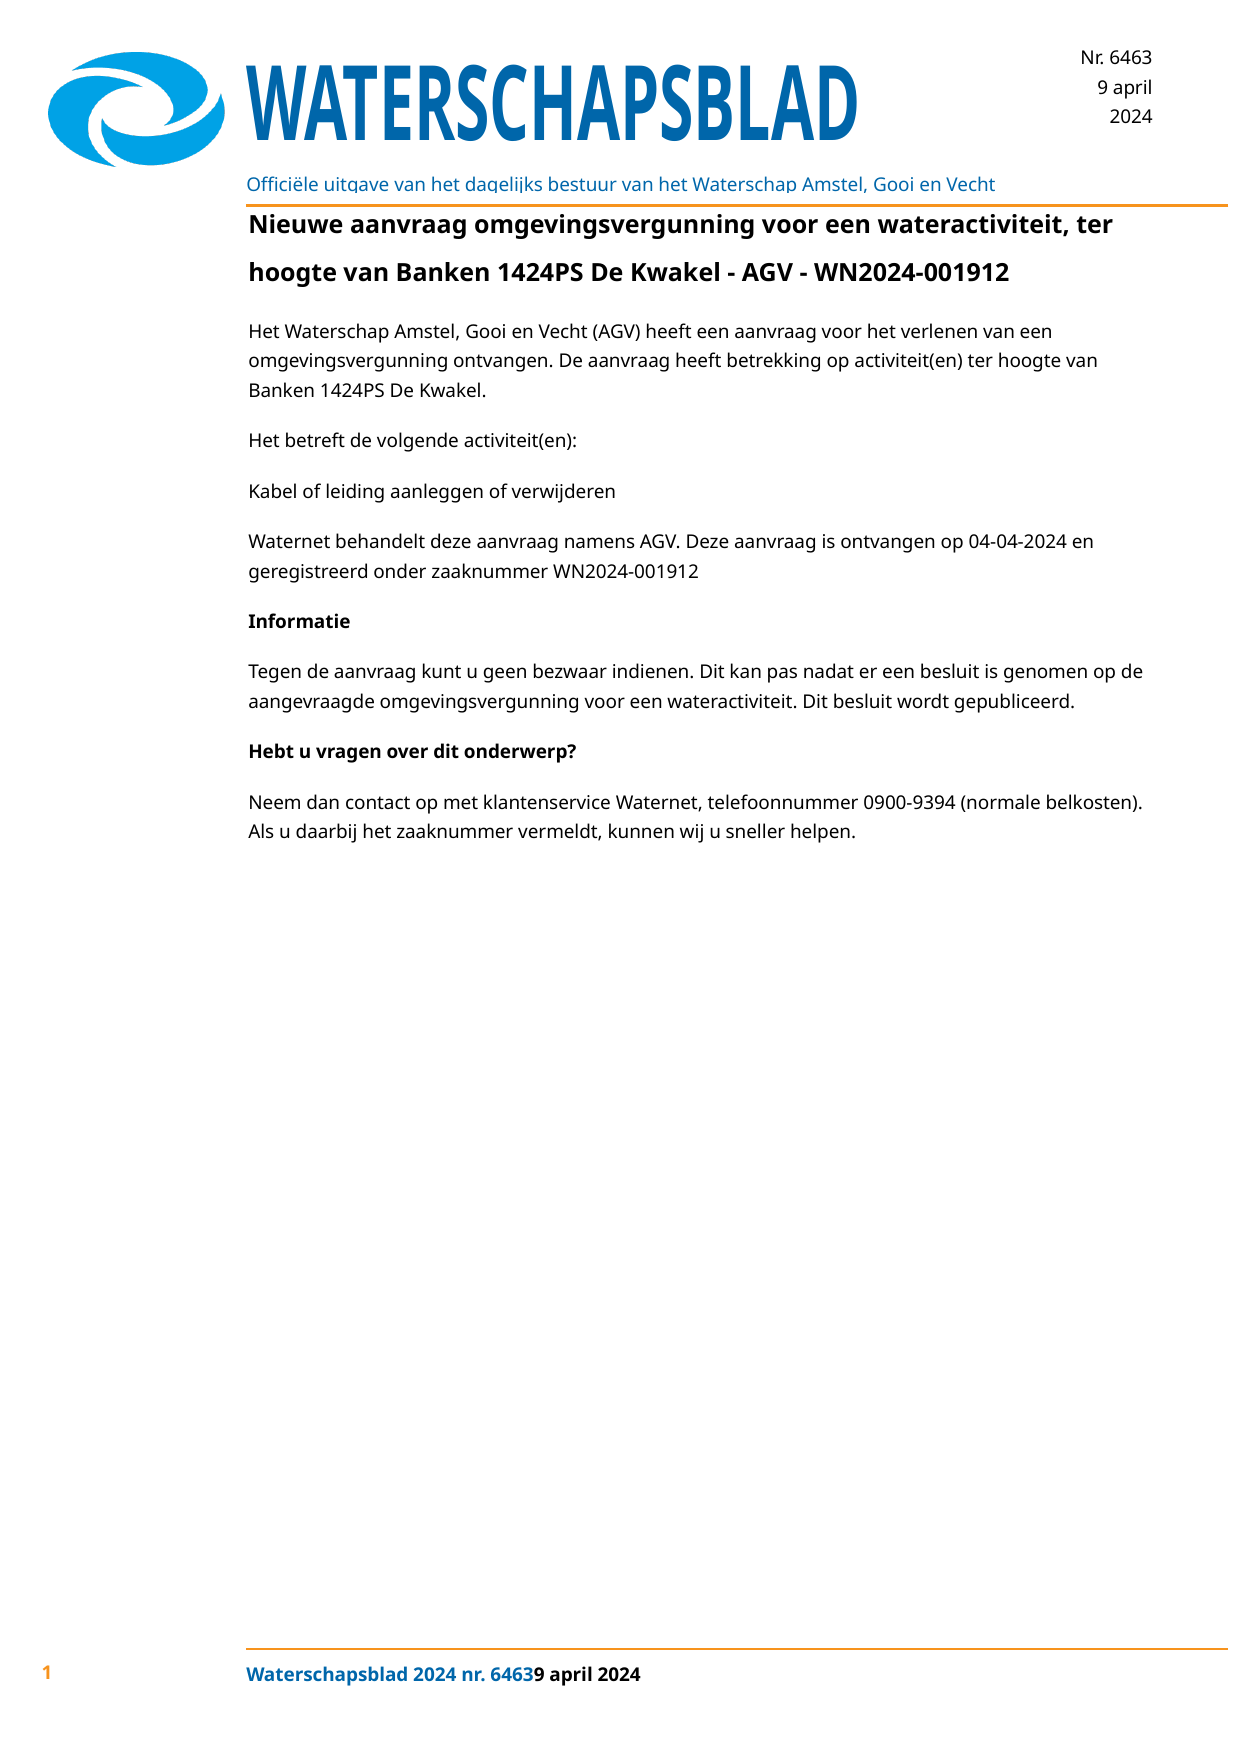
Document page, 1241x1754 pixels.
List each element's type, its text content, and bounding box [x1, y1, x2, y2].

text Nieuwe aanvraag omgevingsvergunning voor een wateractiviteit, ter hoogte van Banken 1424PS De Kwakel - AGV - WN2024-001912 [248, 207, 1152, 288]
text Hebt u vragen over dit onderwerp? [248, 739, 1152, 764]
picture [41, 47, 231, 172]
text Kabel of leiding aanleggen of verwijderen [248, 478, 1152, 504]
text Tegen de aanvraag kunt u geen bezwaar indienen. Dit kan pas nadat er een besluit is genomen op de aangevraagde omgevingsvergunning voor een wateractiviteit. Dit besluit wordt gepubliceerd. [248, 659, 1152, 714]
text Neem dan contact op met klantenservice Waternet, telefoonnummer 0900-9394 (normale belkosten). Als u daarbij het zaaknummer vermeldt, kunnen wij u sneller helpen. [248, 789, 1152, 844]
text Het betreft de volgende activiteit(en): [248, 427, 1152, 453]
text Waternet behandelt deze aanvraag namens AGV. Deze aanvraag is ontvangen op 04-04-2024 en geregistreerd onder zaaknummer WN2024-001912 [248, 528, 1152, 584]
text Informatie [248, 608, 1152, 634]
text Het Waterschap Amstel, Gooi en Vecht (AGV) heeft een aanvraag voor het verlenen van een omgevingsvergunning ontvangen. De aanvraag heeft betrekking op activiteit(en) ter hoogte van Banken 1424PS De Kwakel. [248, 318, 1152, 403]
